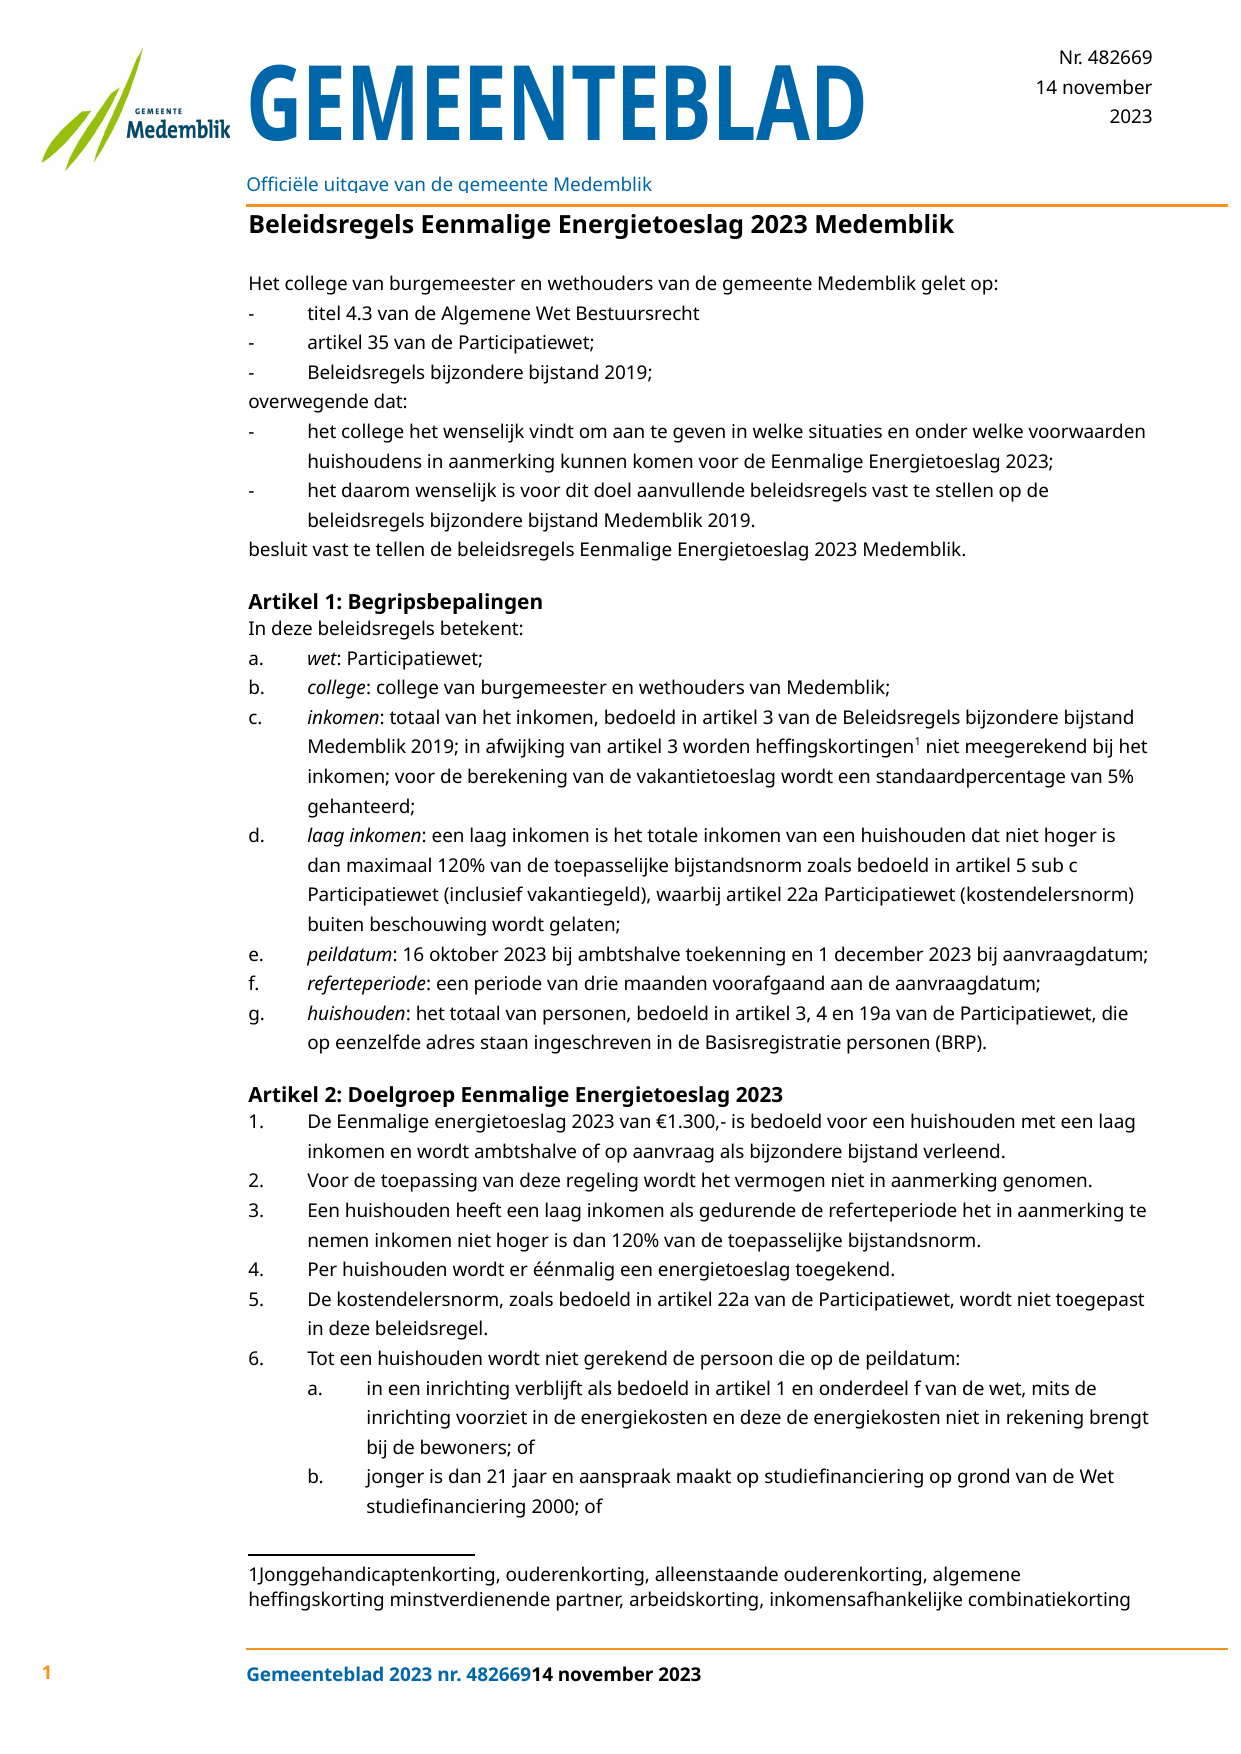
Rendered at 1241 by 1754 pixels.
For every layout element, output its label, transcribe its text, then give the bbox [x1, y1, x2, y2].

list Per huishouden wordt er éénmalig een energietoeslag toegekend. [248, 1256, 1152, 1282]
list Jonggehandicaptenkorting, ouderenkorting, alleenstaande ouderenkorting, algemene heffingskorting minstverdienende partner, arbeidskorting, inkomensafhankelijke combinatiekorting [248, 1561, 1152, 1612]
list jonger is dan 21 jaar en aanspraak maakt op studiefinanciering op grond van de Wet studiefinanciering 2000; of [307, 1463, 1152, 1519]
list het college het wenselijk vindt om aan te geven in welke situaties en onder welke voorwaarden huishoudens in aanmerking kunnen komen voor de Eenmalige Energietoeslag 2023; [248, 418, 1152, 473]
list Een huishouden heeft een laag inkomen als gedurende de referteperiode het in aanmerking te nemen inkomen niet hoger is dan 120% van de toepasselijke bijstandsnorm. [248, 1197, 1152, 1252]
list college: college van burgemeester en wethouders van Medemblik; [248, 674, 1152, 700]
list De Eenmalige energietoeslag 2023 van €1.300,- is bedoeld voor een huishouden met een laag inkomen en wordt ambtshalve of op aanvraag als bijzondere bijstand verleend. [248, 1108, 1152, 1164]
list inkomen: totaal van het inkomen, bedoeld in artikel 3 van de Beleidsregels bijzondere bijstand Medemblik 2019; in afwijking van artikel 3 worden heffingskortingen niet meegerekend bij het inkomen; voor de berekening van de vakantietoeslag wordt een standaardpercentage van 5% gehanteerd; [248, 704, 1152, 819]
list in een inrichting verblijft als bedoeld in artikel 1 en onderdeel f van de wet, mits de inrichting voorziet in de energiekosten en deze de energiekosten niet in rekening brengt bij de bewoners; of [307, 1375, 1152, 1459]
text Artikel 2: Doelgroep Eenmalige Energietoeslag 2023 [248, 1080, 1152, 1108]
list De kostendelersnorm, zoals bedoeld in artikel 22a van de Participatiewet, wordt niet toegepast in deze beleidsregel. [248, 1286, 1152, 1341]
text Beleidsregels Eenmalige Energietoeslag 2023 Medemblik [248, 207, 1152, 241]
list Voor de toepassing van deze regeling wordt het vermogen niet in aanmerking genomen. [248, 1168, 1152, 1193]
text overwegende dat: [248, 389, 1152, 414]
list het daarom wenselijk is voor dit doel aanvullende beleidsregels vast te stellen op de beleidsregels bijzondere bijstand Medemblik 2019. [248, 477, 1152, 533]
list wet: Participatiewet; [248, 645, 1152, 671]
list laag inkomen: een laag inkomen is het totale inkomen van een huishouden dat niet hoger is dan maximaal 120% van de toepasselijke bijstandsnorm zoals bedoeld in artikel 5 sub c Participatiewet (inclusief vakantiegeld), waarbij artikel 22a Participatiewet (kostendelersnorm) buiten beschouwing wordt gelaten; [248, 822, 1152, 937]
list peildatum: 16 oktober 2023 bij ambtshalve toekenning en 1 december 2023 bij aanvraagdatum; [248, 941, 1152, 967]
text Het college van burgemeester en wethouders van de gemeente Medemblik gelet op: [248, 270, 1152, 296]
text Artikel 1: Begripsbepalingen [248, 587, 1152, 615]
list huishouden: het totaal van personen, bedoeld in artikel 3, 4 en 19a van de Participatiewet, die op eenzelfde adres staan ingeschreven in de Basisregistratie personen (BRP). [248, 1000, 1152, 1055]
list titel 4.3 van de Algemene Wet Bestuursrecht [248, 300, 1152, 326]
text besluit vast te tellen de beleidsregels Eenmalige Energietoeslag 2023 Medemblik. [248, 537, 1152, 562]
list Tot een huishouden wordt niet gerekend de persoon die op de peildatum: [248, 1345, 1152, 1371]
list referteperiode: een periode van drie maanden voorafgaand aan de aanvraagdatum; [248, 970, 1152, 996]
list Beleidsregels bijzondere bijstand 2019; [248, 359, 1152, 385]
list artikel 35 van de Participatiewet; [248, 329, 1152, 355]
picture [41, 47, 231, 172]
text In deze beleidsregels betekent: [248, 615, 1152, 641]
